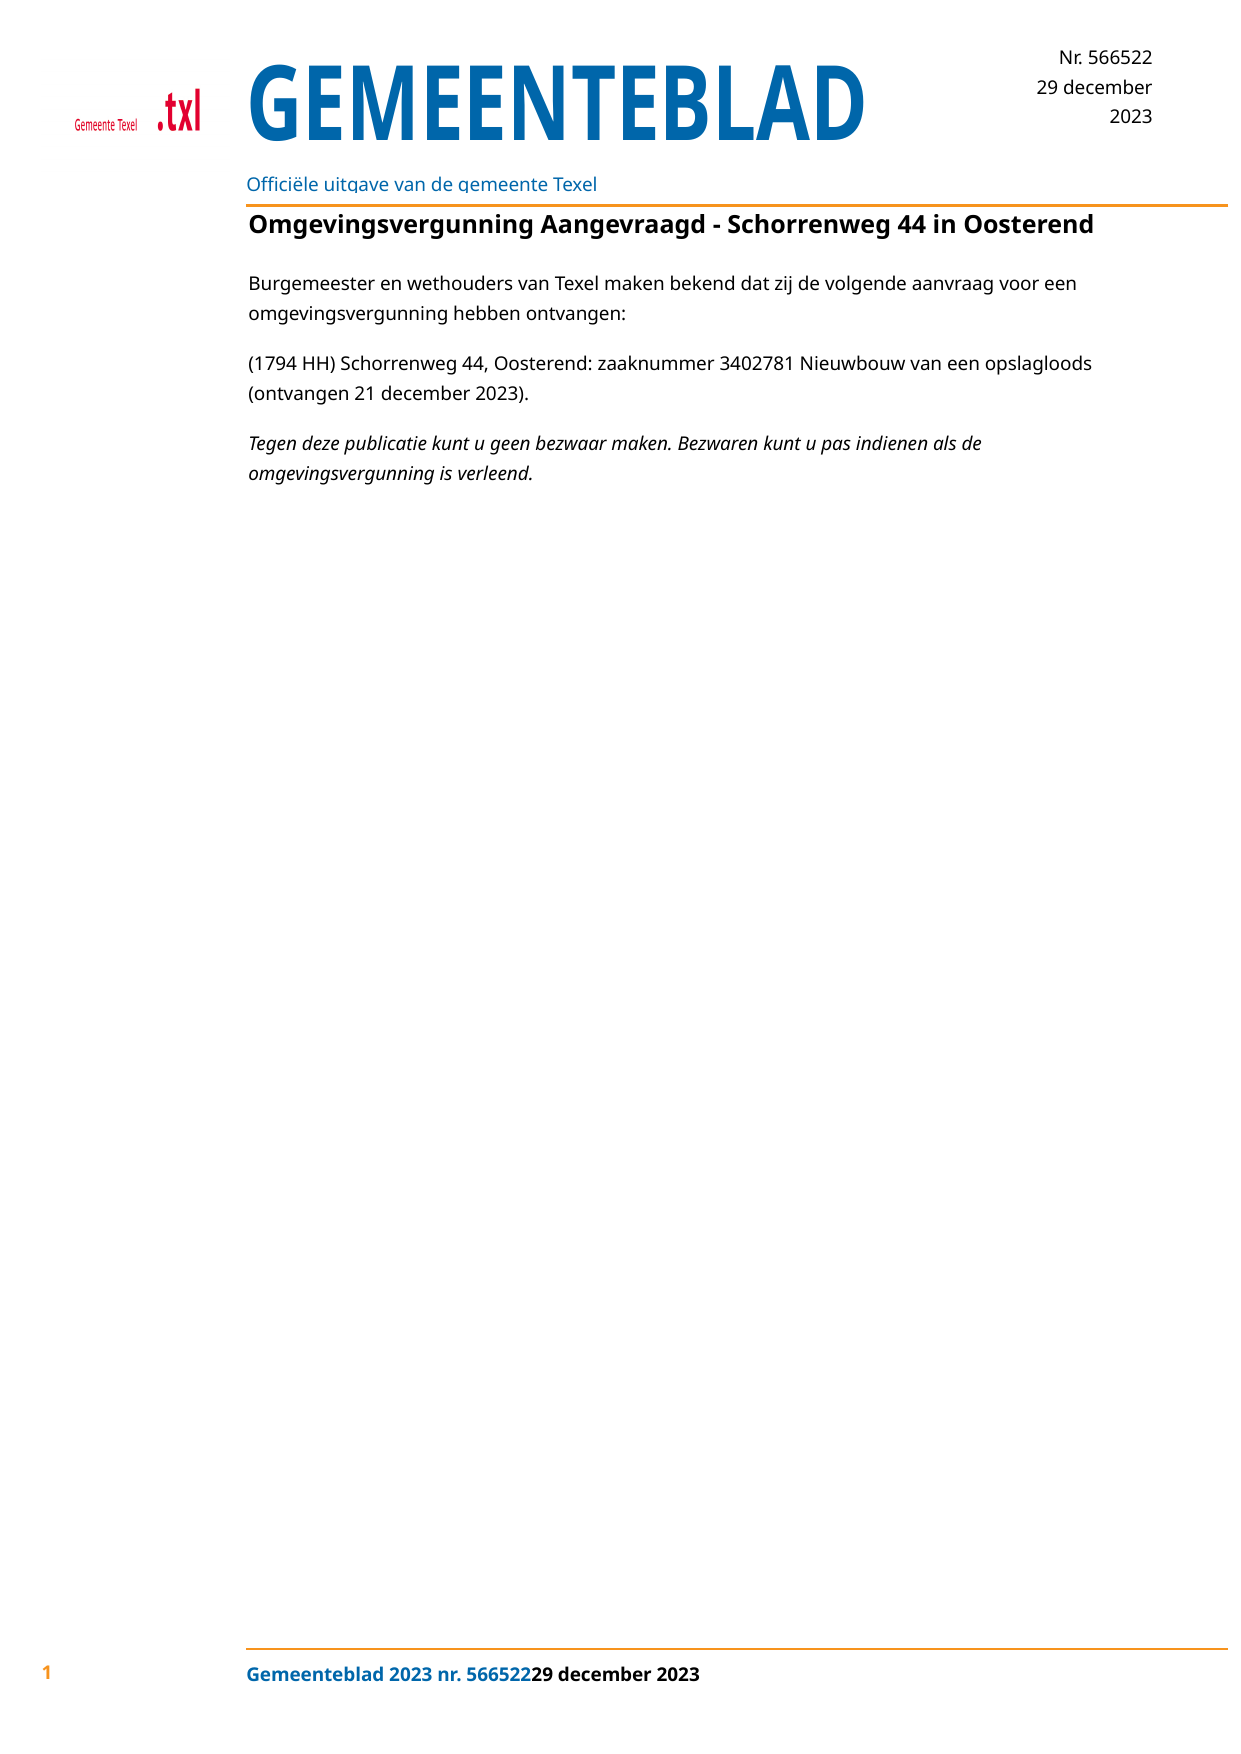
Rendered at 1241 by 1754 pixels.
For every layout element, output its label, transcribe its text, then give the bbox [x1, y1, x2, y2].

picture [41, 47, 231, 172]
text Burgemeester en wethouders van Texel maken bekend dat zij de volgende aanvraag voor een omgevingsvergunning hebben ontvangen: [248, 270, 1152, 326]
text Omgevingsvergunning Aangevraagd - Schorrenweg 44 in Oosterend [248, 207, 1152, 241]
text (1794 HH) Schorrenweg 44, Oosterend: zaaknummer 3402781 Nieuwbouw van een opslagloods (ontvangen 21 december 2023). [248, 350, 1152, 406]
text Tegen deze publicatie kunt u geen bezwaar maken. Bezwaren kunt u pas indienen als de omgevingsvergunning is verleend. [248, 430, 1152, 486]
